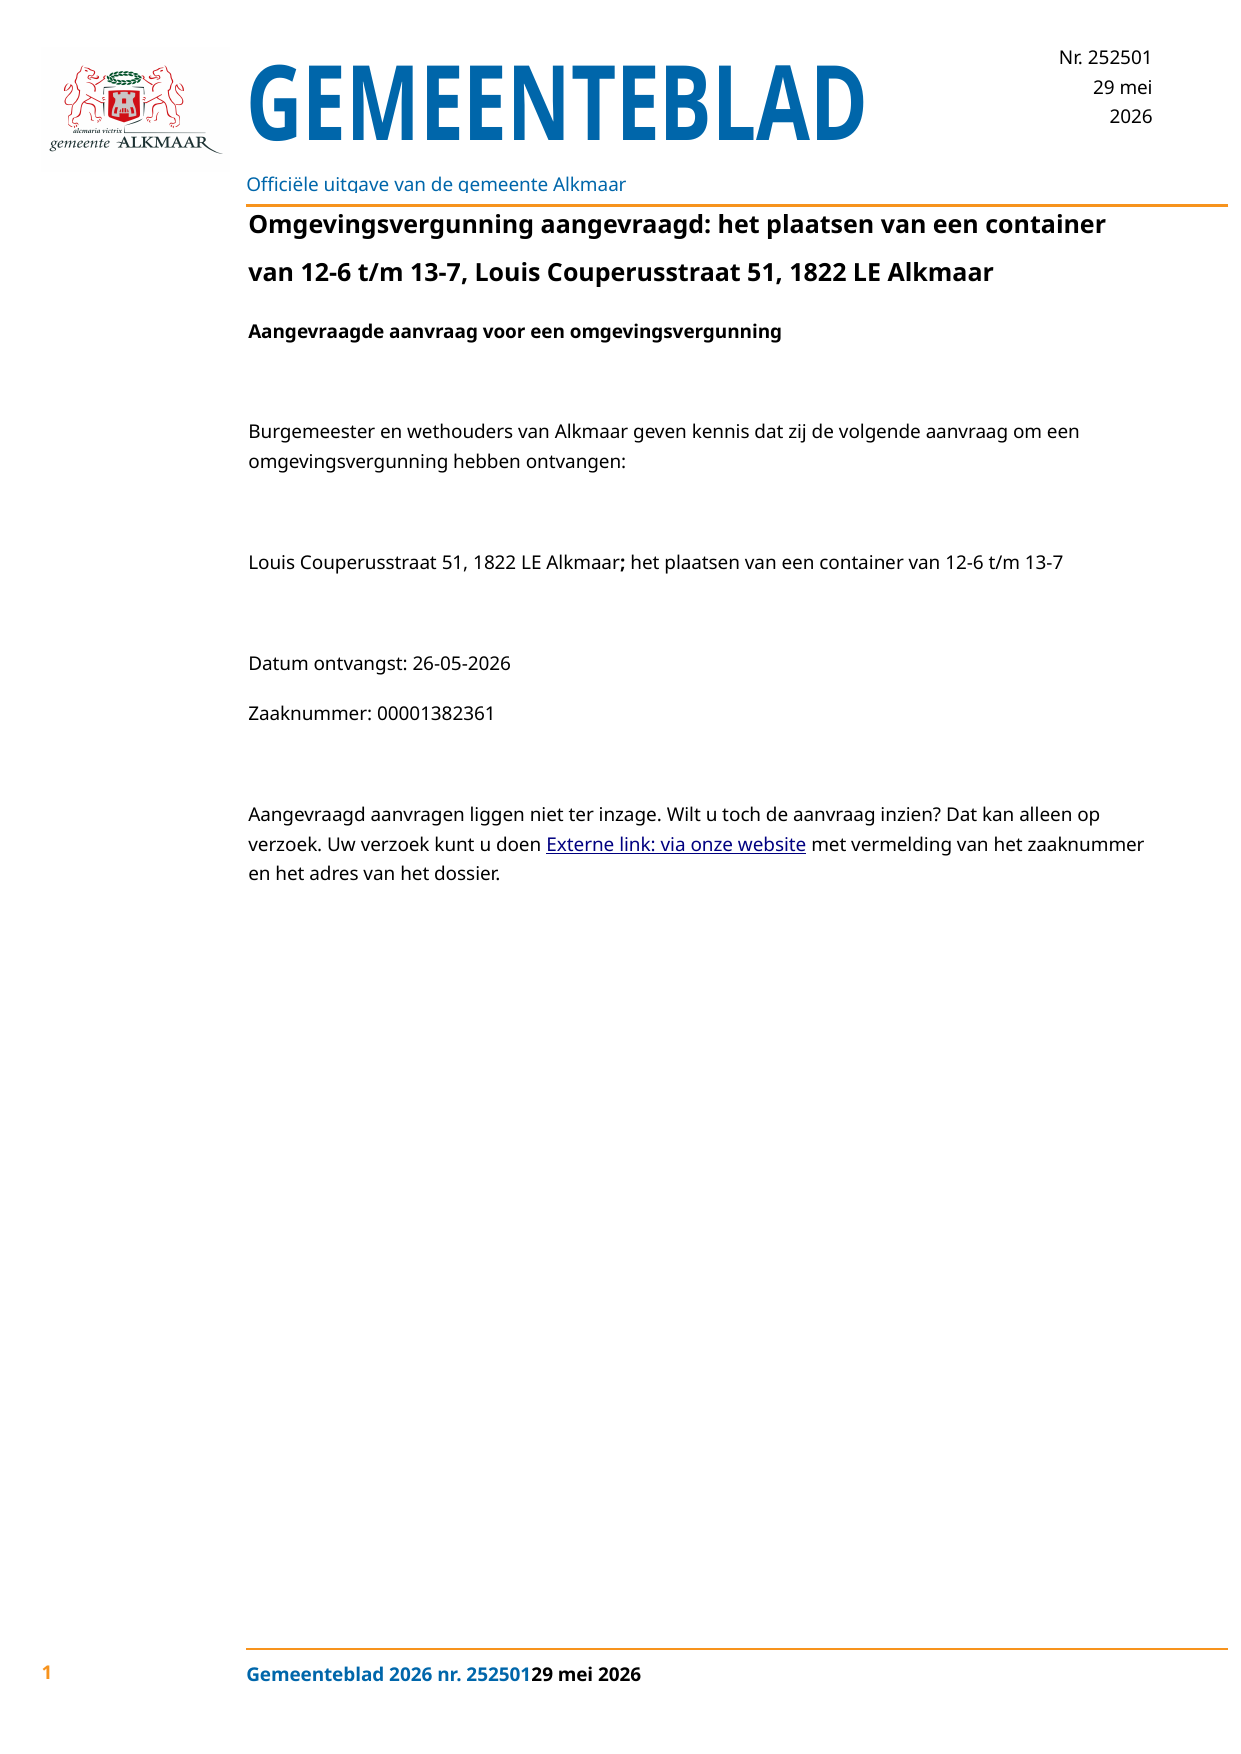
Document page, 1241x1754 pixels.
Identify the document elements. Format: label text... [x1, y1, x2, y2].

text Aangevraagd aanvragen liggen niet ter inzage. Wilt u toch de aanvraag inzien? Dat kan alleen op verzoek. Uw verzoek kunt u doen Externe link: via onze website met vermelding van het zaaknummer en het adres van het dossier. [248, 801, 1152, 886]
picture [41, 47, 231, 172]
text Datum ontvangst: 26-05-2026 [248, 650, 1152, 676]
text Zaaknummer: 00001382361 [248, 700, 1152, 726]
text Louis Couperusstraat 51, 1822 LE Alkmaar; het plaatsen van een container van 12-6 t/m 13-7 [248, 549, 1152, 575]
text Aangevraagde aanvraag voor een omgevingsvergunning [248, 318, 1152, 344]
text Omgevingsvergunning aangevraagd: het plaatsen van een container van 12-6 t/m 13-7, Louis Couperusstraat 51, 1822 LE Alkmaar [248, 207, 1152, 288]
text Burgemeester en wethouders van Alkmaar geven kennis dat zij de volgende aanvraag om een omgevingsvergunning hebben ontvangen: [248, 419, 1152, 474]
